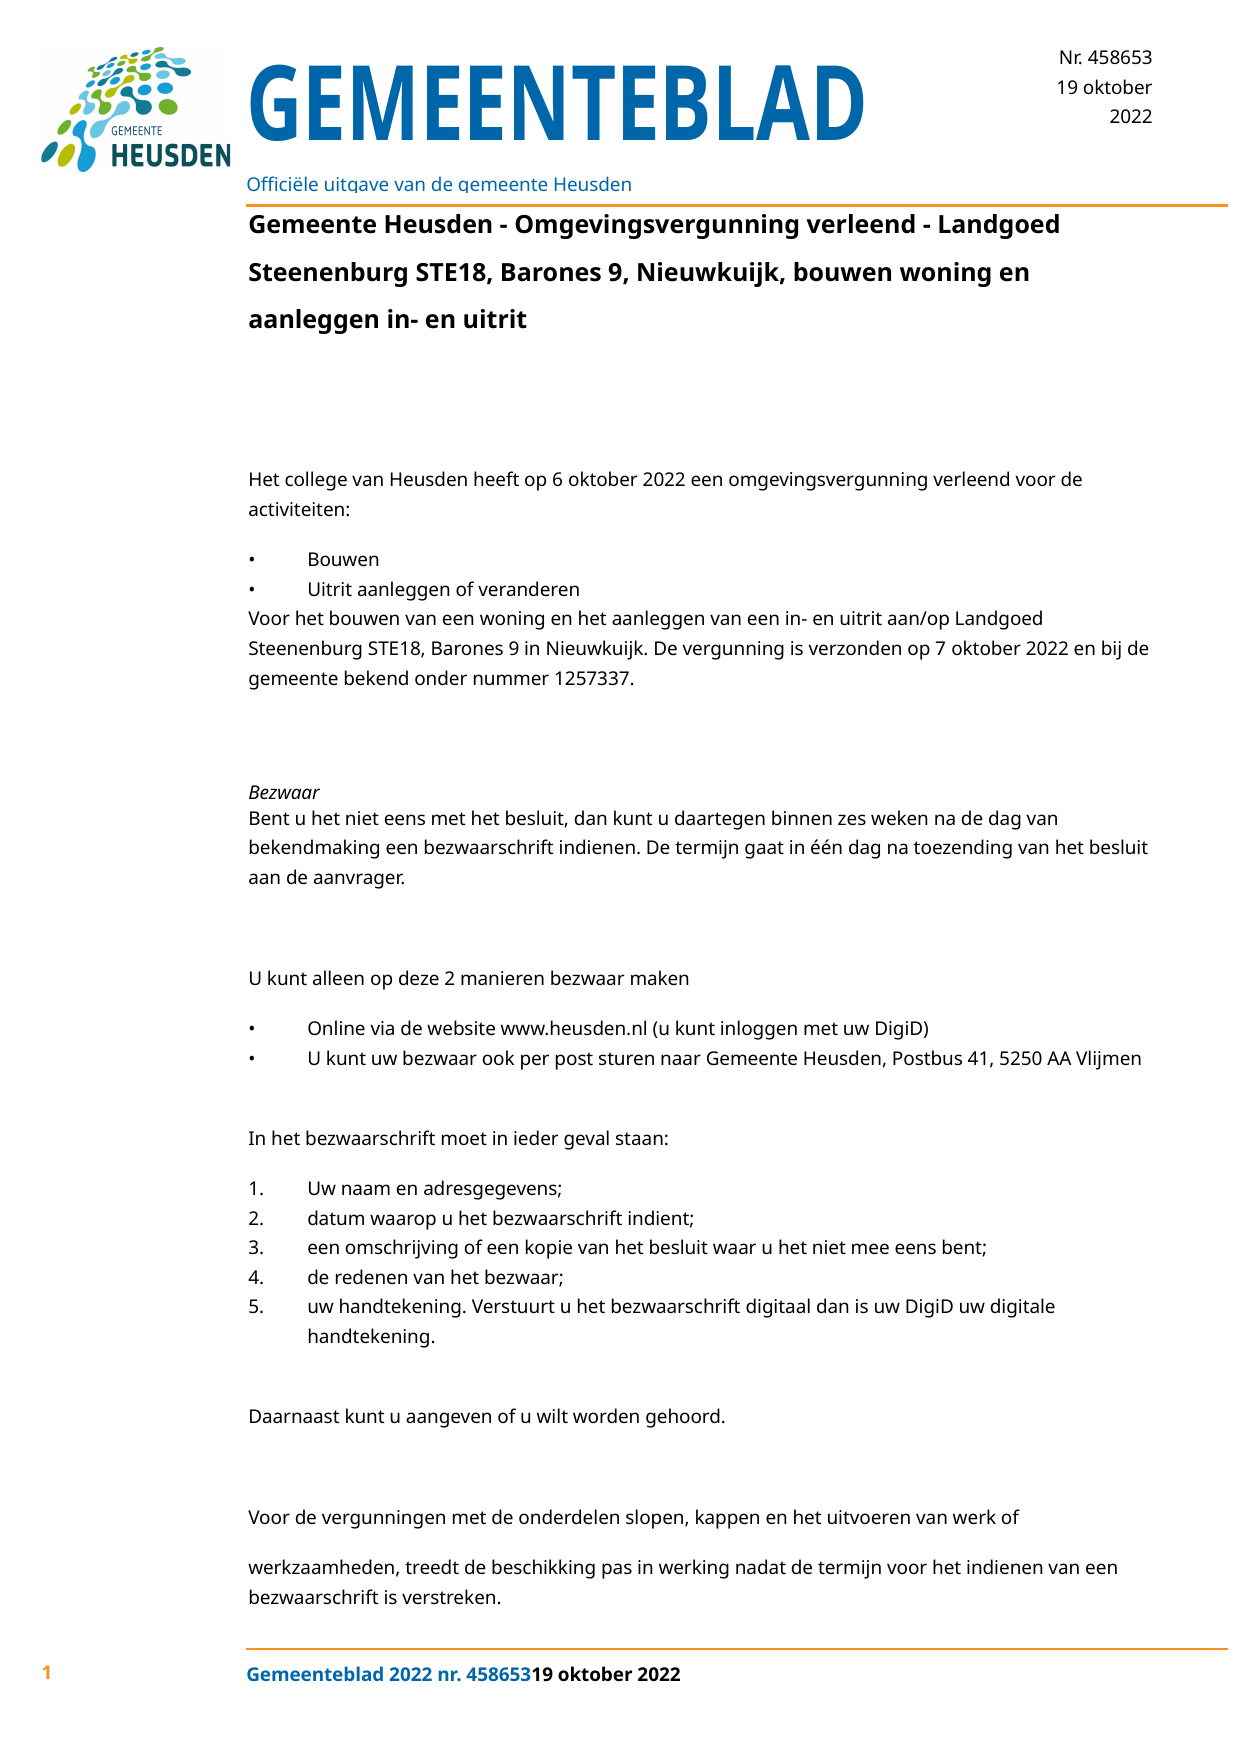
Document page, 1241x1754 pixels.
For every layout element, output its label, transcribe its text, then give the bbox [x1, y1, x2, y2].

list Online via de website www.heusden.nl (u kunt inloggen met uw DigiD) [248, 1015, 1152, 1041]
list Uw naam en adresgegevens; [248, 1175, 1152, 1201]
list Uitrit aanleggen of veranderen [248, 576, 1152, 602]
text Voor de vergunningen met de onderdelen slopen, kappen en het uitvoeren van werk of [248, 1504, 1152, 1530]
text Voor het bouwen van een woning en het aanleggen van een in- en uitrit aan/op Landgoed Steenenburg STE18, Barones 9 in Nieuwkuijk. De vergunning is verzonden op 7 oktober 2022 en bij de gemeente bekend onder nummer 1257337. [248, 606, 1152, 690]
text werkzaamheden, treedt de beschikking pas in werking nadat de termijn voor het indienen van een bezwaarschrift is verstreken. [248, 1554, 1152, 1610]
list Bouwen [248, 546, 1152, 572]
text Bent u het niet eens met het besluit, dan kunt u daartegen binnen zes weken na de dag van bekendmaking een bezwaarschrift indienen. De termijn gaat in één dag na toezending van het besluit aan de aanvrager. [248, 805, 1152, 890]
text Bezwaar [248, 779, 1152, 805]
text In het bezwaarschrift moet in ieder geval staan: [248, 1125, 1152, 1151]
text Het college van Heusden heeft op 6 oktober 2022 een omgevingsvergunning verleend voor de activiteiten: [248, 466, 1152, 522]
text Gemeente Heusden - Omgevingsvergunning verleend - Landgoed Steenenburg STE18, Barones 9, Nieuwkuijk, bouwen woning en aanleggen in- en uitrit [248, 207, 1152, 336]
list een omschrijving of een kopie van het besluit waar u het niet mee eens bent; [248, 1234, 1152, 1260]
list de redenen van het bezwaar; [248, 1264, 1152, 1290]
text Daarnaast kunt u aangeven of u wilt worden gehoord. [248, 1403, 1152, 1429]
picture [41, 47, 231, 172]
list datum waarop u het bezwaarschrift indient; [248, 1205, 1152, 1231]
text U kunt alleen op deze 2 manieren bezwaar maken [248, 965, 1152, 991]
list uw handtekening. Verstuurt u het bezwaarschrift digitaal dan is uw DigiD uw digitale handtekening. [248, 1293, 1152, 1349]
list U kunt uw bezwaar ook per post sturen naar Gemeente Heusden, Postbus 41, 5250 AA Vlijmen [248, 1045, 1152, 1071]
